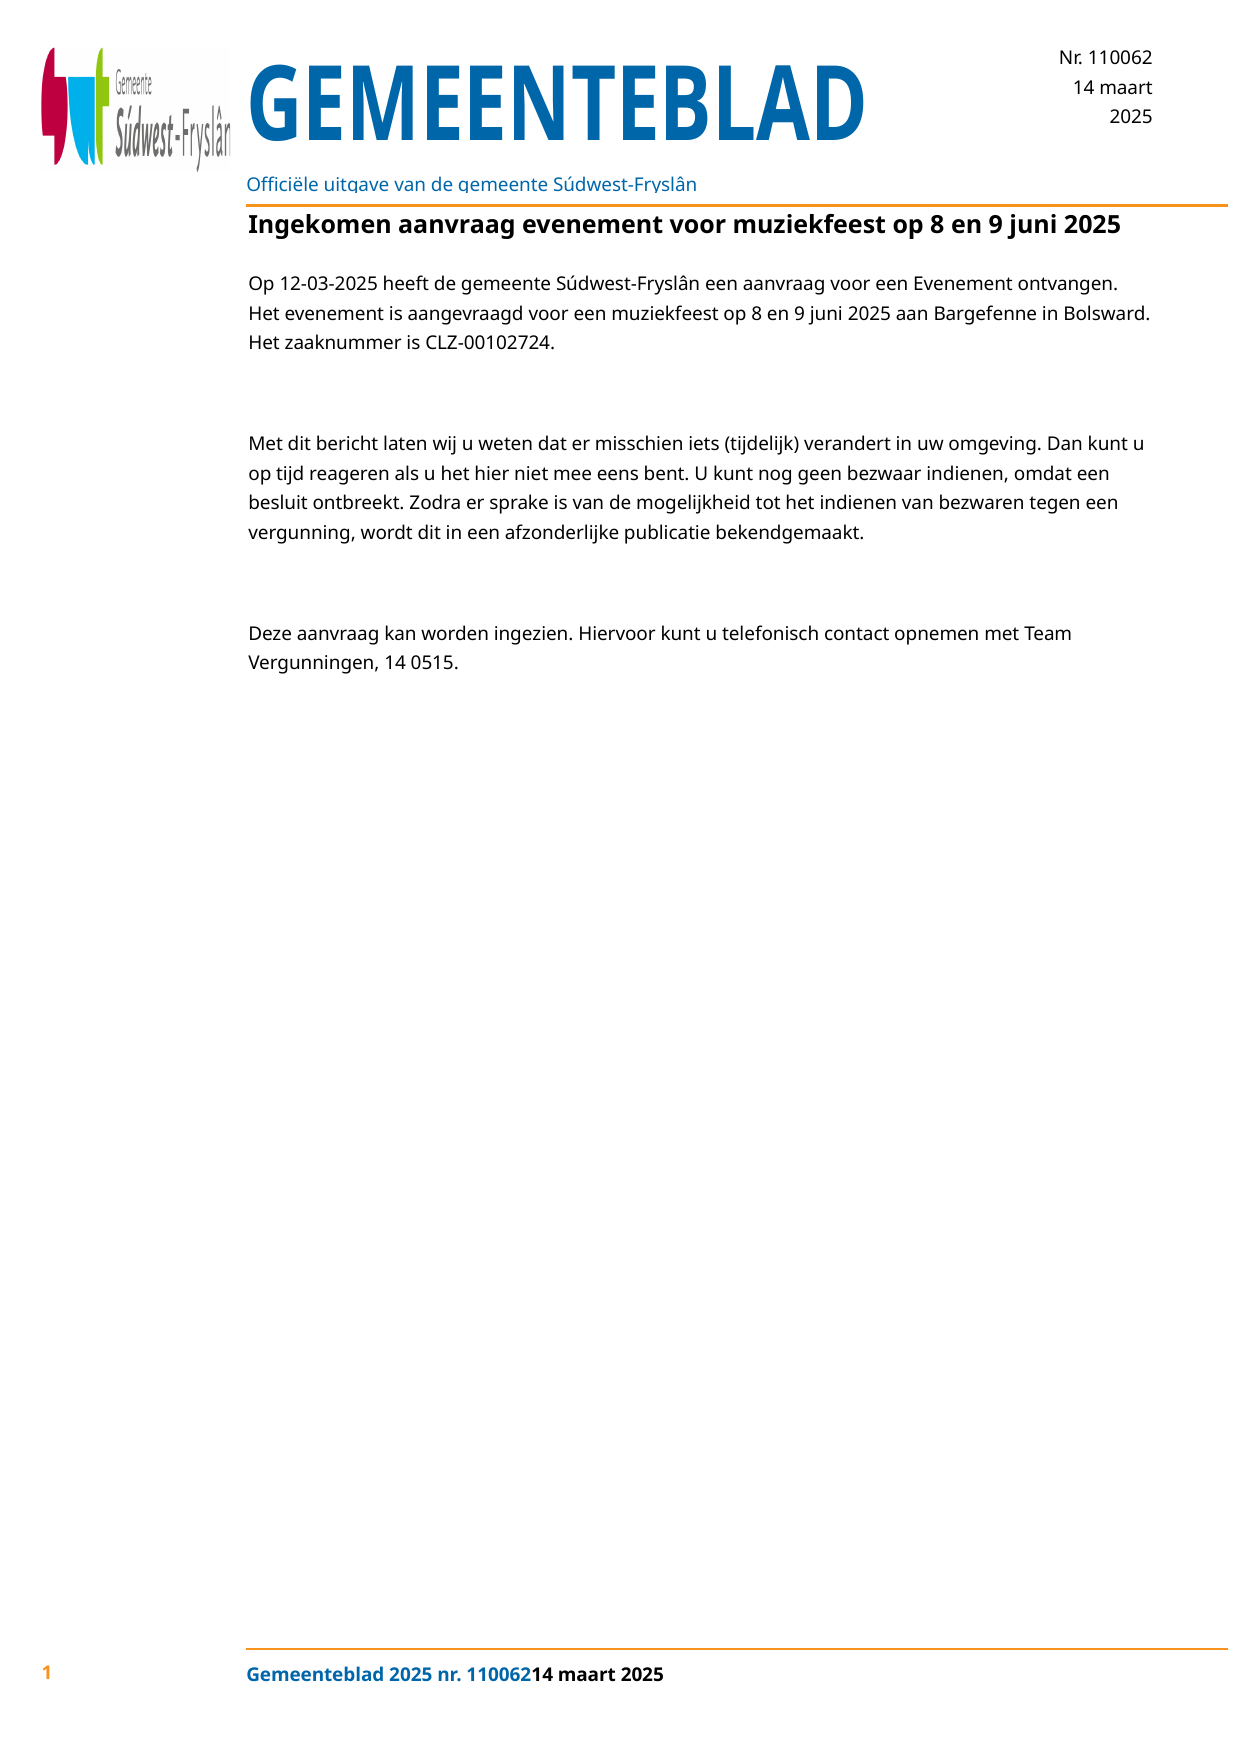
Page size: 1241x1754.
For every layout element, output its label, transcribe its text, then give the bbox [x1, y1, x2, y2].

text Met dit bericht laten wij u weten dat er misschien iets (tijdelijk) verandert in uw omgeving. Dan kunt u op tijd reageren als u het hier niet mee eens bent. U kunt nog geen bezwaar indienen, omdat een besluit ontbreekt. Zodra er sprake is van de mogelijkheid tot het indienen van bezwaren tegen een vergunning, wordt dit in een afzonderlijke publicatie bekendgemaakt. [248, 430, 1152, 545]
text Op 12-03-2025 heeft de gemeente Súdwest-Fryslân een aanvraag voor een Evenement ontvangen. Het evenement is aangevraagd voor een muziekfeest op 8 en 9 juni 2025 aan Bargefenne in Bolsward. Het zaaknummer is CLZ-00102724. [248, 270, 1152, 355]
text Deze aanvraag kan worden ingezien. Hiervoor kunt u telefonisch contact opnemen met Team Vergunningen, 14 0515. [248, 620, 1152, 675]
text Ingekomen aanvraag evenement voor muziekfeest op 8 en 9 juni 2025 [248, 207, 1152, 241]
picture [41, 47, 231, 172]
